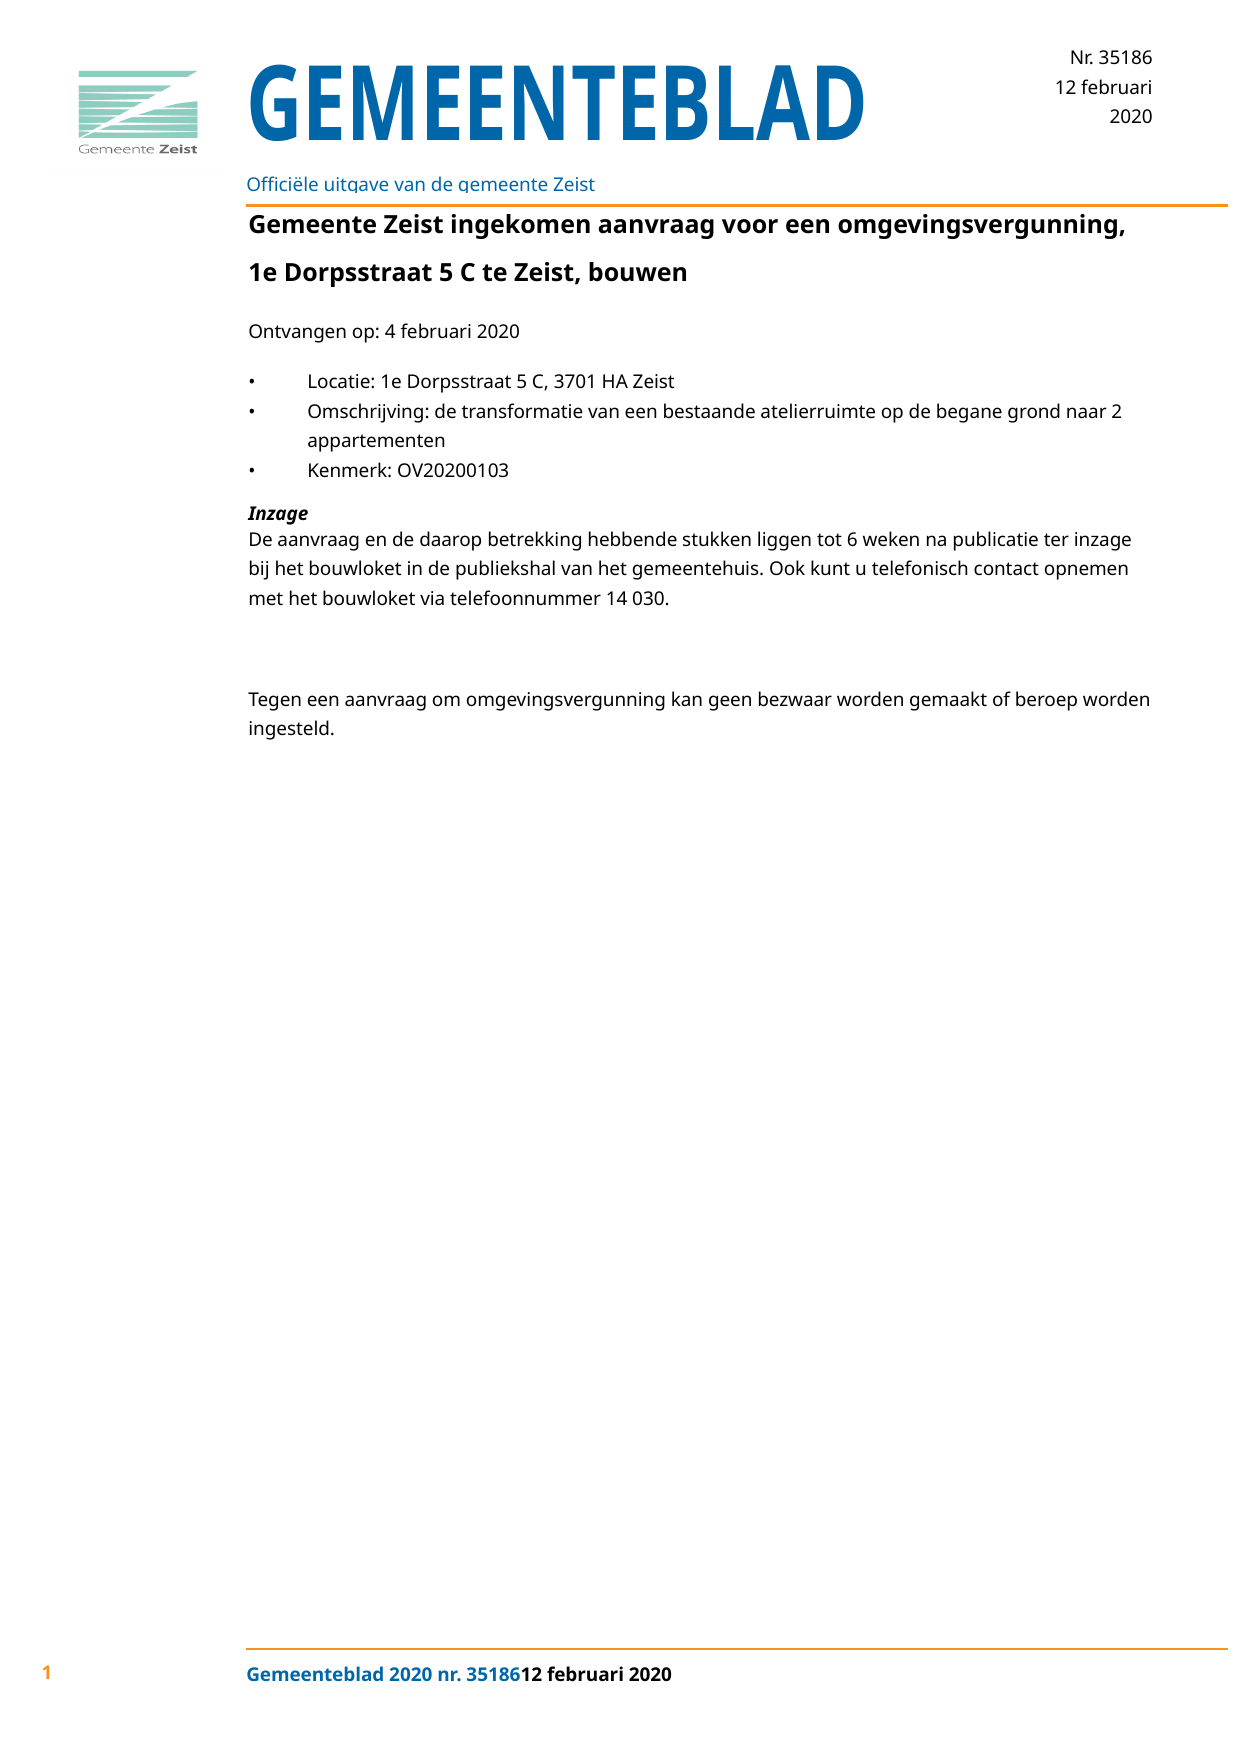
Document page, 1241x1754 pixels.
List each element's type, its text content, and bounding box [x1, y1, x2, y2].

text Gemeente Zeist ingekomen aanvraag voor een omgevingsvergunning, 1e Dorpsstraat 5 C te Zeist, bouwen [248, 207, 1152, 288]
list Locatie: 1e Dorpsstraat 5 C, 3701 HA Zeist [248, 368, 1152, 394]
text Inzage [248, 500, 1152, 526]
list Kenmerk: OV20200103 [248, 457, 1152, 483]
text Ontvangen op: 4 februari 2020 [248, 318, 1152, 344]
text Tegen een aanvraag om omgevingsvergunning kan geen bezwaar worden gemaakt of beroep worden ingesteld. [248, 686, 1152, 741]
text De aanvraag en de daarop betrekking hebbende stukken liggen tot 6 weken na publicatie ter inzage bij het bouwloket in de publiekshal van het gemeentehuis. Ook kunt u telefonisch contact opnemen met het bouwloket via telefoonnummer 14 030. [248, 526, 1152, 611]
list Omschrijving: de transformatie van een bestaande atelierruimte op de begane grond naar 2 appartementen [248, 398, 1152, 453]
picture [41, 47, 231, 172]
